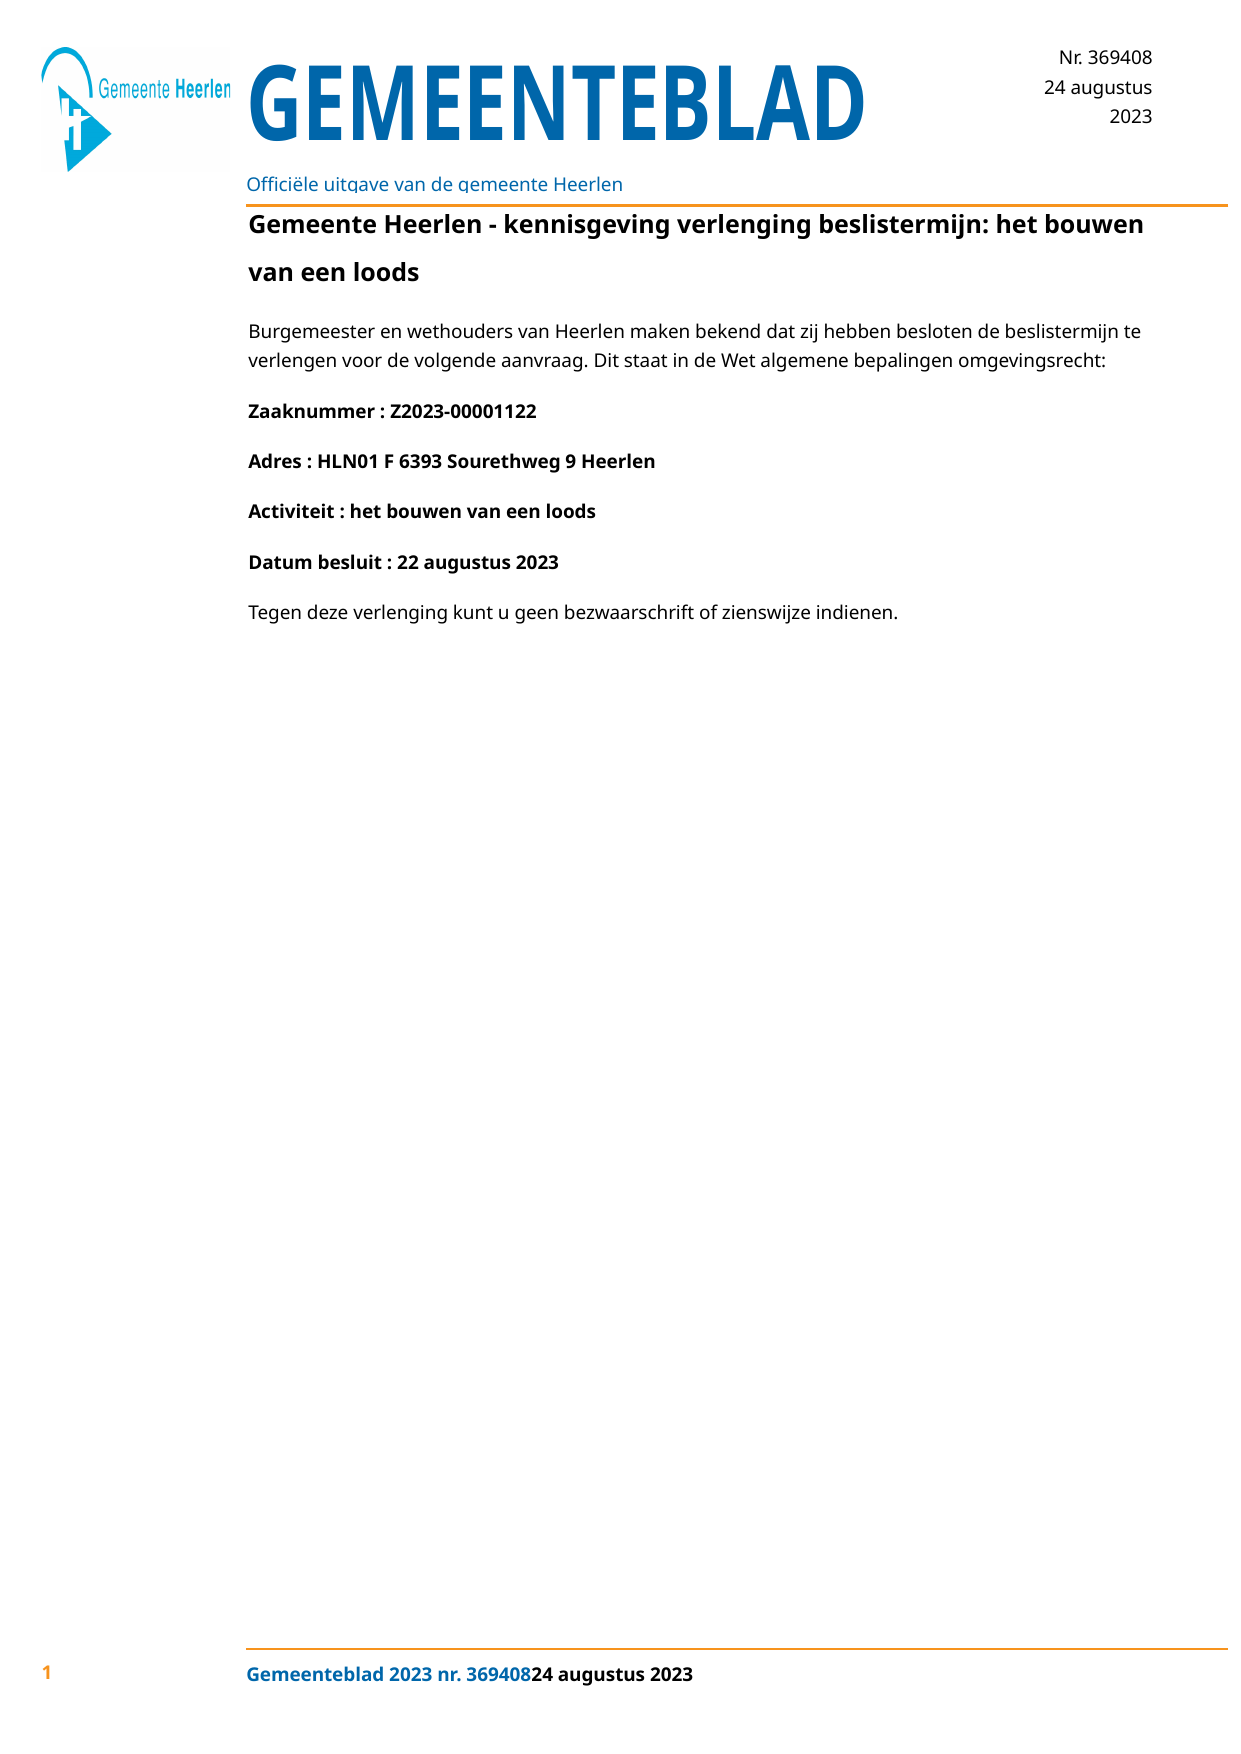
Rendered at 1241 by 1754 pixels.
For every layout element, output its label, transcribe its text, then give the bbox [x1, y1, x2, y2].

text Datum besluit : 22 augustus 2023 [248, 549, 1152, 575]
text Activiteit : het bouwen van een loods [248, 499, 1152, 524]
text Gemeente Heerlen - kennisgeving verlenging beslistermijn: het bouwen van een loods [248, 207, 1152, 288]
text Burgemeester en wethouders van Heerlen maken bekend dat zij hebben besloten de beslistermijn te verlengen voor de volgende aanvraag. Dit staat in de Wet algemene bepalingen omgevingsrecht: [248, 318, 1152, 373]
text Adres : HLN01 F 6393 Sourethweg 9 Heerlen [248, 448, 1152, 474]
picture [41, 47, 231, 172]
text Zaaknummer : Z2023-00001122 [248, 398, 1152, 424]
text Tegen deze verlenging kunt u geen bezwaarschrift of zienswijze indienen. [248, 599, 1152, 625]
picture [41, 47, 59, 70]
